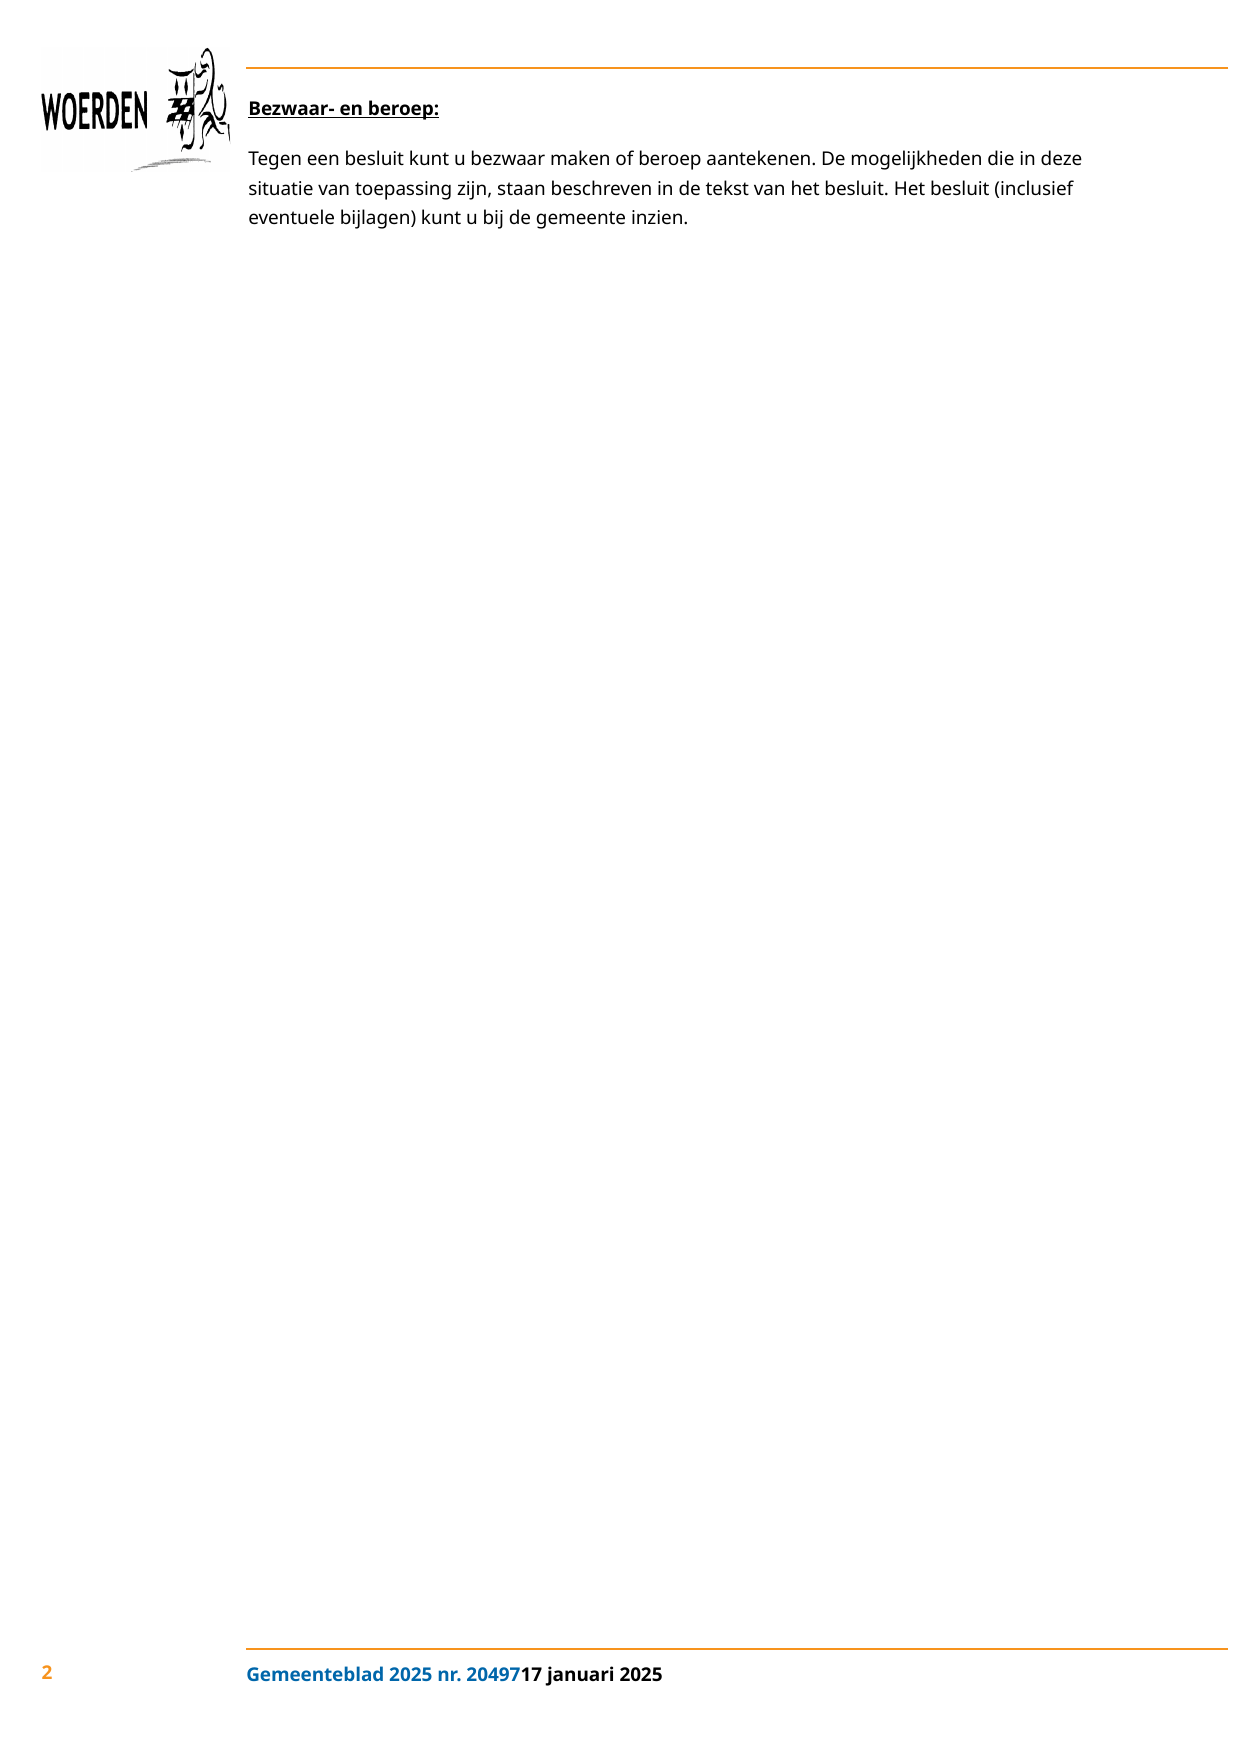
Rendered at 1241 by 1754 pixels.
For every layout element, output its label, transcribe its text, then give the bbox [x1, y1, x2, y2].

picture [41, 47, 231, 172]
text Bezwaar- en beroep: [248, 95, 1152, 121]
text Tegen een besluit kunt u bezwaar maken of beroep aantekenen. De mogelijkheden die in deze situatie van toepassing zijn, staan beschreven in de tekst van het besluit. Het besluit (inclusief eventuele bijlagen) kunt u bij de gemeente inzien. [248, 145, 1152, 230]
